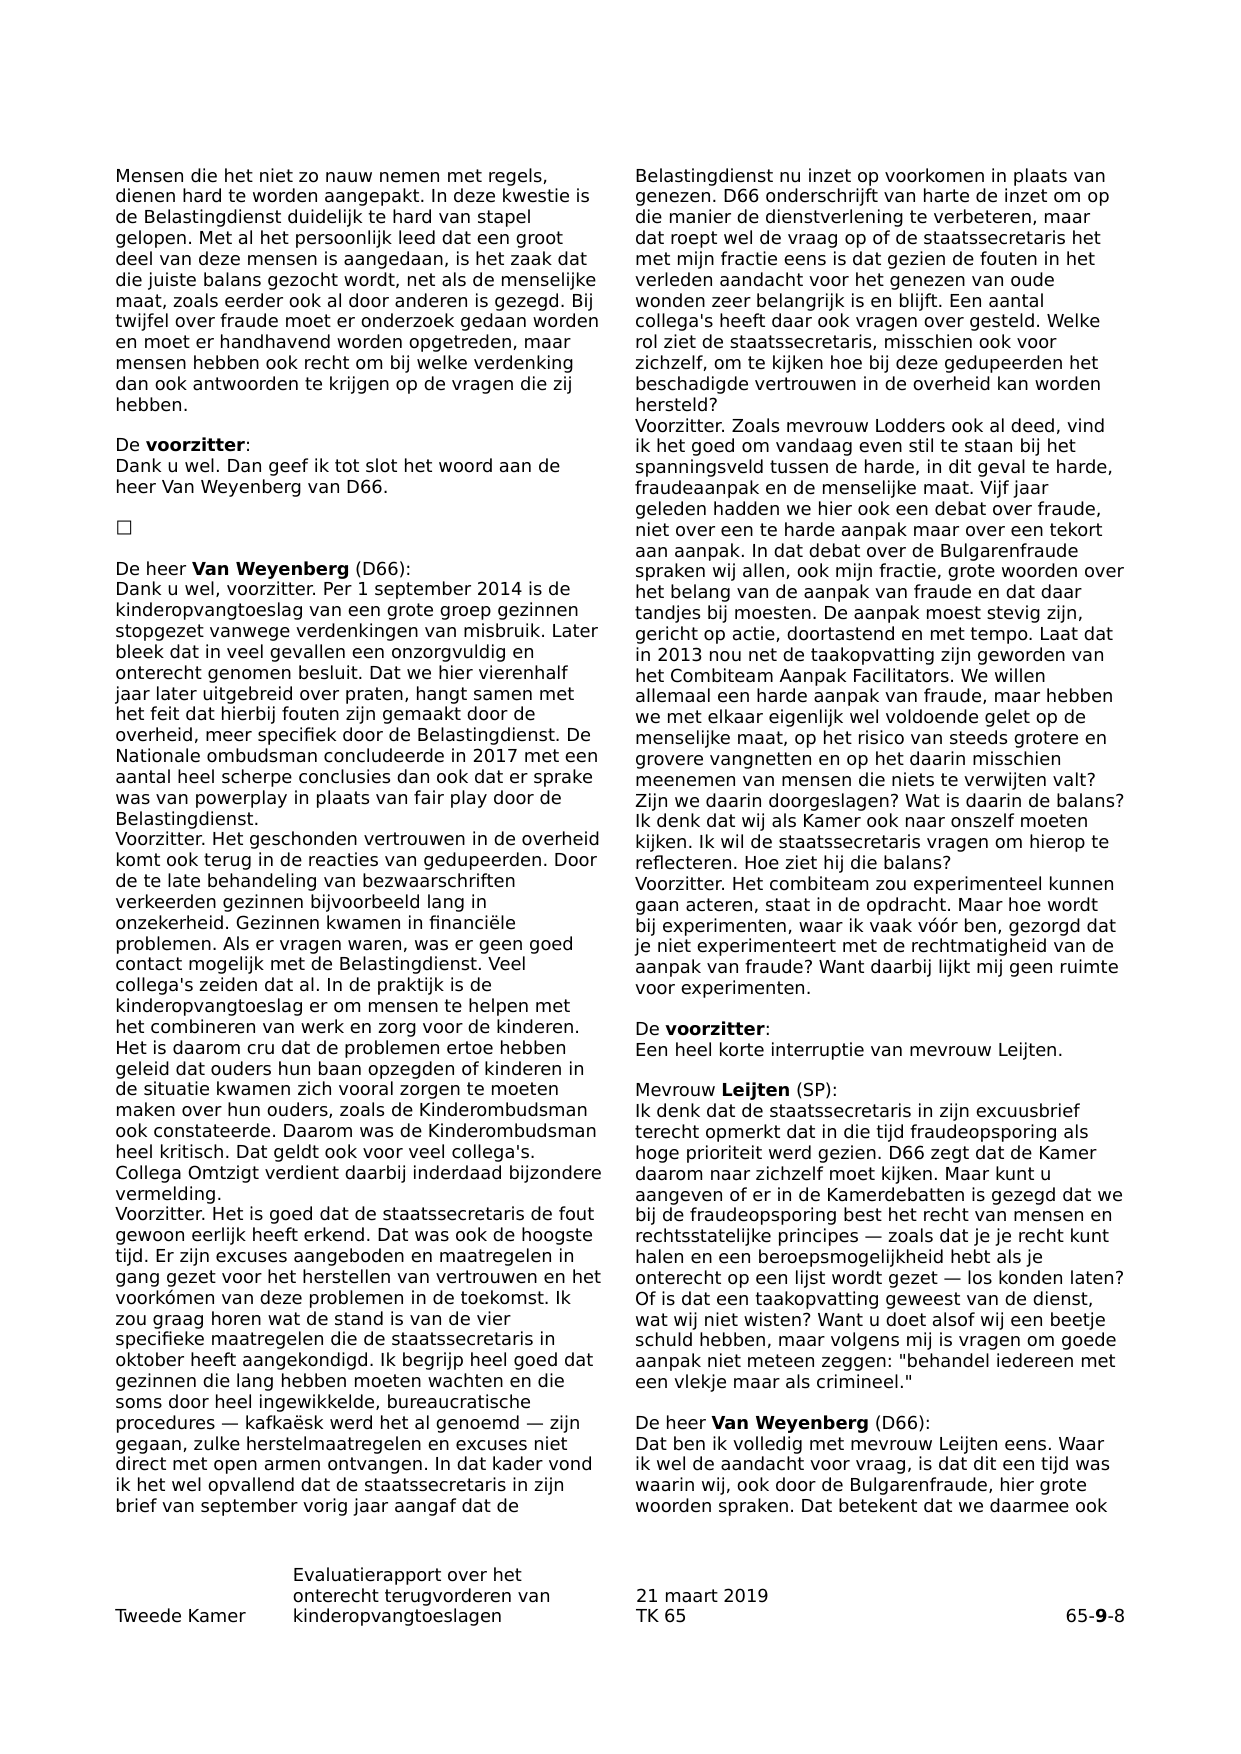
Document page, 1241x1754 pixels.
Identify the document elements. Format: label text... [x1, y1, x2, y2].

text Dank u wel, voorzitter. Per 1 september 2014 is de kinderopvangtoeslag van een grote groep gezinnen stopgezet vanwege verdenkingen van misbruik. Later bleek dat in veel gevallen een onzorgvuldig en onterecht genomen besluit. Dat we hier vierenhalf jaar later uitgebreid over praten, hangt samen met het feit dat hierbij fouten zijn gemaakt door de overheid, meer specifiek door de Belastingdienst. De Nationale ombudsman concludeerde in 2017 met een aantal heel scherpe conclusies dan ook dat er sprake was van powerplay in plaats van fair play door de Belastingdienst. [115, 579, 605, 829]
text De heer Van Weyenberg (D66): [635, 1413, 1125, 1433]
text Belastingdienst nu inzet op voorkomen in plaats van genezen. D66 onderschrijft van harte de inzet om op die manier de dienstverlening te verbeteren, maar dat roept wel de vraag op of de staatssecretaris het met mijn fractie eens is dat gezien de fouten in het verleden aandacht voor het genezen van oude wonden zeer belangrijk is en blijft. Een aantal collega's heeft daar ook vragen over gesteld. Welke rol ziet de staatssecretaris, misschien ook voor zichzelf, om te kijken hoe bij deze gedupeerden het beschadigde vertrouwen in de overheid kan worden hersteld? [635, 165, 1125, 415]
text De heer Van Weyenberg (D66): [115, 558, 605, 579]
text ⬜ [115, 518, 605, 538]
text Voorzitter. Het geschonden vertrouwen in de overheid komt ook terug in de reacties van gedupeerden. Door de te late behandeling van bezwaarschriften verkeerden gezinnen bijvoorbeeld lang in onzekerheid. Gezinnen kwamen in financiële problemen. Als er vragen waren, was er geen goed contact mogelijk met de Belastingdienst. Veel collega's zeiden dat al. In de praktijk is de kinderopvangtoeslag er om mensen te helpen met het combineren van werk en zorg voor de kinderen. Het is daarom cru dat de problemen ertoe hebben geleid dat ouders hun baan opzegden of kinderen in de situatie kwamen zich vooral zorgen te moeten maken over hun ouders, zoals de Kinderombudsman ook constateerde. Daarom was de Kinderombudsman heel kritisch. Dat geldt ook voor veel collega's. Collega Omtzigt verdient daarbij inderdaad bijzondere vermelding. [115, 829, 605, 1204]
text Voorzitter. Het is goed dat de staatssecretaris de fout gewoon eerlijk heeft erkend. Dat was ook de hoogste tijd. Er zijn excuses aangeboden en maatregelen in gang gezet voor het herstellen van vertrouwen en het voorkómen van deze problemen in de toekomst. Ik zou graag horen wat de stand is van de vier specifieke maatregelen die de staatssecretaris in oktober heeft aangekondigd. Ik begrijp heel goed dat gezinnen die lang hebben moeten wachten en die soms door heel ingewikkelde, bureaucratische procedures — kafkaësk werd het al genoemd — zijn gegaan, zulke herstelmaatregelen en excuses niet direct met open armen ontvangen. In dat kader vond ik het wel opvallend dat de staatssecretaris in zijn brief van september vorig jaar aangaf dat de [115, 1204, 605, 1517]
text Dat ben ik volledig met mevrouw Leijten eens. Waar ik wel de aandacht voor vraag, is dat dit een tijd was waarin wij, ook door de Bulgarenfraude, hier grote woorden spraken. Dat betekent dat we daarmee ook [635, 1433, 1125, 1517]
text De voorzitter: [115, 435, 605, 456]
text Voorzitter. Zoals mevrouw Lodders ook al deed, vind ik het goed om vandaag even stil te staan bij het spanningsveld tussen de harde, in dit geval te harde, fraudeaanpak en de menselijke maat. Vijf jaar geleden hadden we hier ook een debat over fraude, niet over een te harde aanpak maar over een tekort aan aanpak. In dat debat over de Bulgarenfraude spraken wij allen, ook mijn fractie, grote woorden over het belang van de aanpak van fraude en dat daar tandjes bij moesten. De aanpak moest stevig zijn, gericht op actie, doortastend en met tempo. Laat dat in 2013 nou net de taakopvatting zijn geworden van het Combiteam Aanpak Facilitators. We willen allemaal een harde aanpak van fraude, maar hebben we met elkaar eigenlijk wel voldoende gelet op de menselijke maat, op het risico van steeds grotere en grovere vangnetten en op het daarin misschien meenemen van mensen die niets te verwijten valt? Zijn we daarin doorgeslagen? Wat is daarin de balans? Ik denk dat wij als Kamer ook naar onszelf moeten kijken. Ik wil de staatssecretaris vragen om hierop te reflecteren. Hoe ziet hij die balans? [635, 415, 1125, 874]
text Mevrouw Leijten (SP): [635, 1080, 1125, 1101]
text Dank u wel. Dan geef ik tot slot het woord aan de heer Van Weyenberg van D66. [115, 456, 605, 498]
text Een heel korte interruptie van mevrouw Leijten. [635, 1039, 1125, 1060]
text Ik denk dat de staatssecretaris in zijn excuusbrief terecht opmerkt dat in die tijd fraudeopsporing als hoge prioriteit werd gezien. D66 zegt dat de Kamer daarom naar zichzelf moet kijken. Maar kunt u aangeven of er in de Kamerdebatten is gezegd dat we bij de fraudeopsporing best het recht van mensen en rechtsstatelijke principes — zoals dat je je recht kunt halen en een beroepsmogelijkheid hebt als je onterecht op een lijst wordt gezet — los konden laten? Of is dat een taakopvatting geweest van de dienst, wat wij niet wisten? Want u doet alsof wij een beetje schuld hebben, maar volgens mij is vragen om goede aanpak niet meteen zeggen: "behandel iedereen met een vlekje maar als crimineel." [635, 1101, 1125, 1393]
text De voorzitter: [635, 1019, 1125, 1039]
text Voorzitter. Het combiteam zou experimenteel kunnen gaan acteren, staat in de opdracht. Maar hoe wordt bij experimenten, waar ik vaak vóór ben, gezorgd dat je niet experimenteert met de rechtmatigheid van de aanpak van fraude? Want daarbij lijkt mij geen ruimte voor experimenten. [635, 874, 1125, 999]
text Mensen die het niet zo nauw nemen met regels, dienen hard te worden aangepakt. In deze kwestie is de Belastingdienst duidelijk te hard van stapel gelopen. Met al het persoonlijk leed dat een groot deel van deze mensen is aangedaan, is het zaak dat die juiste balans gezocht wordt, net als de menselijke maat, zoals eerder ook al door anderen is gezegd. Bij twijfel over fraude moet er onderzoek gedaan worden en moet er handhavend worden opgetreden, maar mensen hebben ook recht om bij welke verdenking dan ook antwoorden te krijgen op de vragen die zij hebben. [115, 165, 605, 415]
